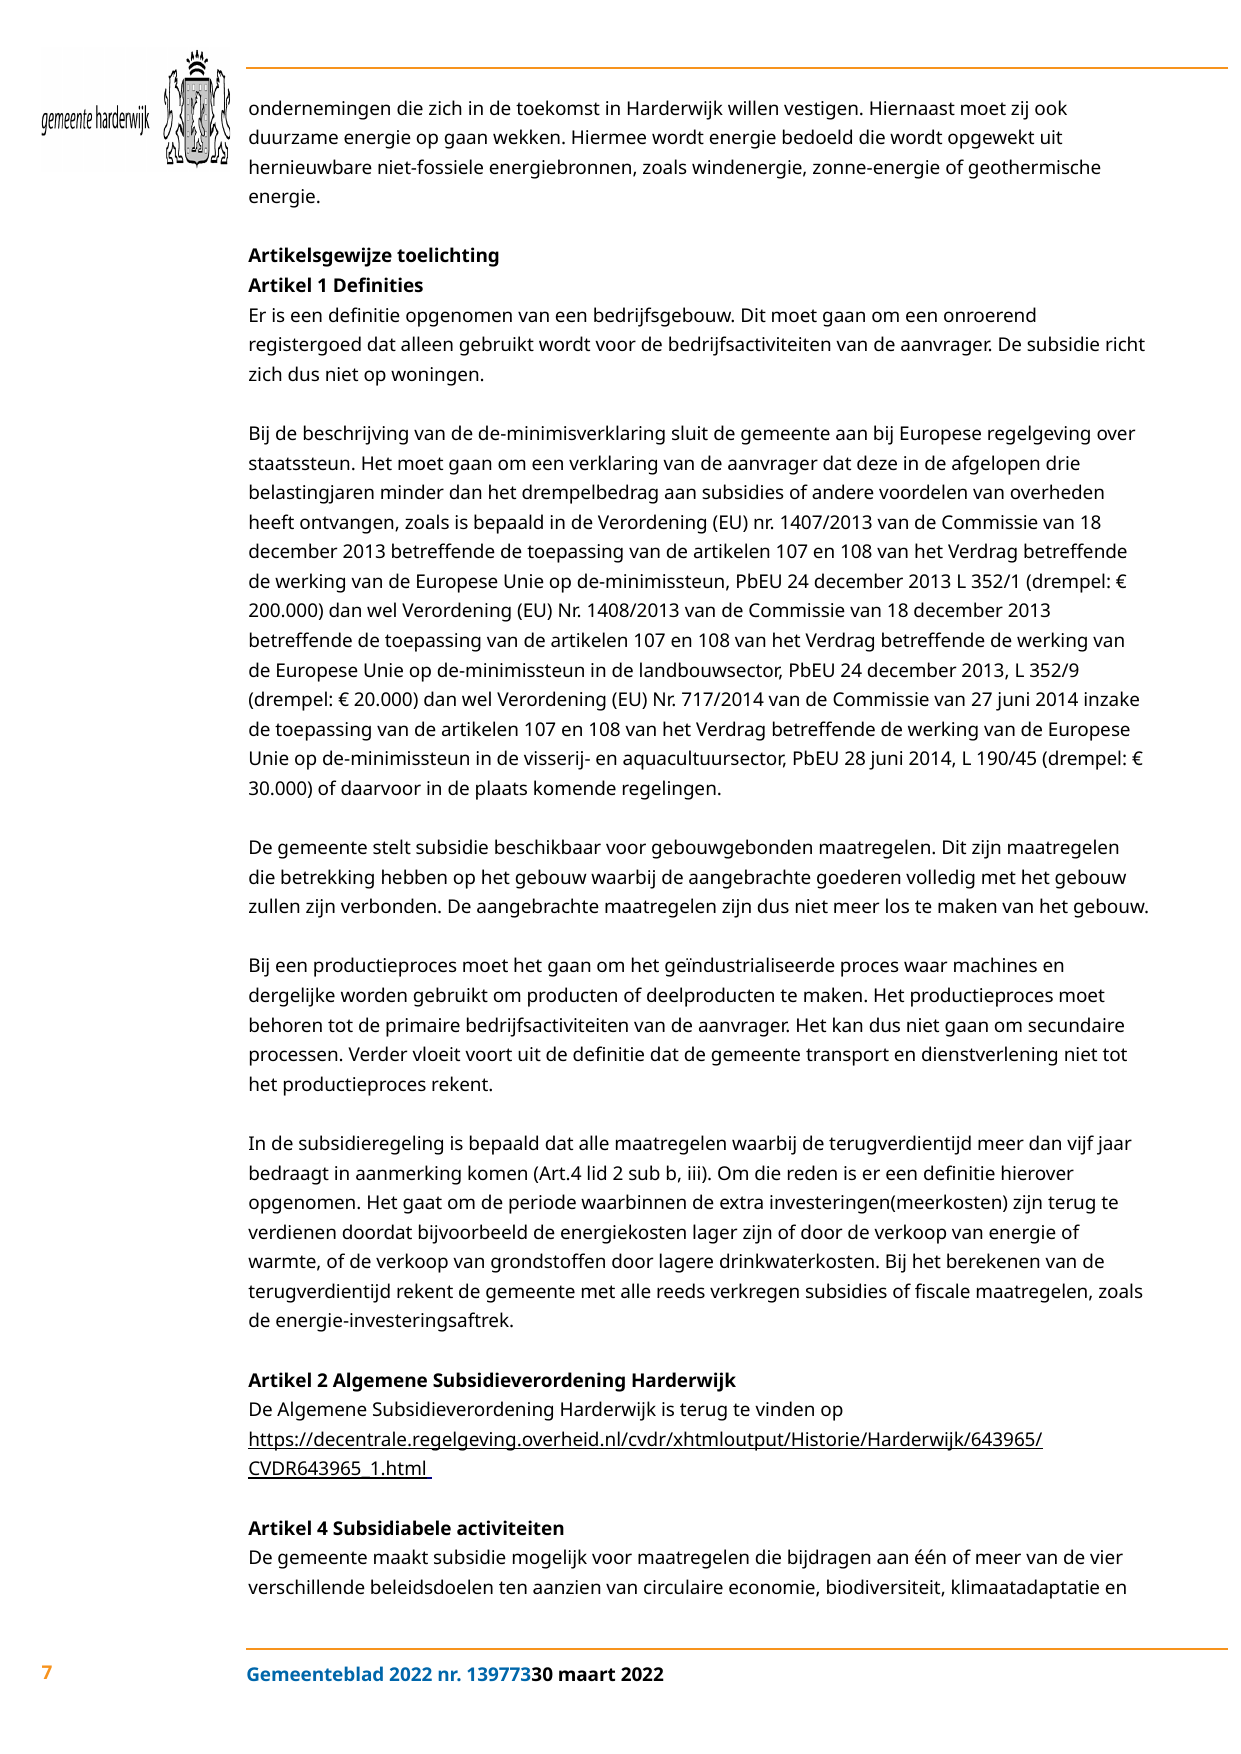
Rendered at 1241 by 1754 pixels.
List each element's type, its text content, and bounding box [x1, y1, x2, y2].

text ondernemingen die zich in de toekomst in Harderwijk willen vestigen. Hiernaast moet zij ook duurzame energie op gaan wekken. Hiermee wordt energie bedoeld die wordt opgewekt uit hernieuwbare niet-fossiele energiebronnen, zoals windenergie, zonne-energie of geothermische energie. [248, 95, 1152, 209]
text https://decentrale.regelgeving.overheid.nl/cvdr/xhtmloutput/Historie/Harderwijk/643965/CVDR643965_1.html [248, 1426, 1152, 1481]
text De Algemene Subsidieverordening Harderwijk is terug te vinden op [248, 1396, 1152, 1422]
text Bij de beschrijving van de de-minimisverklaring sluit de gemeente aan bij Europese regelgeving over staatssteun. Het moet gaan om een verklaring van de aanvrager dat deze in de afgelopen drie belastingjaren minder dan het drempelbedrag aan subsidies of andere voordelen van overheden heeft ontvangen, zoals is bepaald in de Verordening (EU) nr. 1407/2013 van de Commissie van 18 december 2013 betreffende de toepassing van de artikelen 107 en 108 van het Verdrag betreffende de werking van de Europese Unie op de-minimissteun, PbEU 24 december 2013 L 352/1 (drempel: € 200.000) dan wel Verordening (EU) Nr. 1408/2013 van de Commissie van 18 december 2013 betreffende de toepassing van de artikelen 107 en 108 van het Verdrag betreffende de werking van de Europese Unie op de-minimissteun in de landbouwsector, PbEU 24 december 2013, L 352/9 (drempel: € 20.000) dan wel Verordening (EU) Nr. 717/2014 van de Commissie van 27 juni 2014 inzake de toepassing van de artikelen 107 en 108 van het Verdrag betreffende de werking van de Europese Unie op de-minimissteun in de visserij- en aquacultuursector, PbEU 28 juni 2014, L 190/45 (drempel: € 30.000) of daarvoor in de plaats komende regelingen. [248, 420, 1152, 801]
picture [41, 47, 231, 172]
text Artikel 4 Subsidiabele activiteiten [248, 1515, 1152, 1541]
text De gemeente maakt subsidie mogelijk voor maatregelen die bijdragen aan één of meer van de vier verschillende beleidsdoelen ten aanzien van circulaire economie, biodiversiteit, klimaatadaptatie en [248, 1544, 1152, 1600]
text De gemeente stelt subsidie beschikbaar voor gebouwgebonden maatregelen. Dit zijn maatregelen die betrekking hebben op het gebouw waarbij de aangebrachte goederen volledig met het gebouw zullen zijn verbonden. De aangebrachte maatregelen zijn dus niet meer los te maken van het gebouw. [248, 834, 1152, 919]
text Artikel 2 Algemene Subsidieverordening Harderwijk [248, 1367, 1152, 1393]
text Artikelsgewijze toelichting [248, 243, 1152, 268]
text Er is een definitie opgenomen van een bedrijfsgebouw. Dit moet gaan om een onroerend registergoed dat alleen gebruikt wordt voor de bedrijfsactiviteiten van de aanvrager. De subsidie richt zich dus niet op woningen. [248, 302, 1152, 387]
text Bij een productieproces moet het gaan om het geïndustrialiseerde proces waar machines en dergelijke worden gebruikt om producten of deelproducten te maken. Het productieproces moet behoren tot de primaire bedrijfsactiviteiten van de aanvrager. Het kan dus niet gaan om secundaire processen. Verder vloeit voort uit de definitie dat de gemeente transport en dienstverlening niet tot het productieproces rekent. [248, 953, 1152, 1097]
text In de subsidieregeling is bepaald dat alle maatregelen waarbij de terugverdientijd meer dan vijf jaar bedraagt in aanmerking komen (Art.4 lid 2 sub b, iii). Om die reden is er een definitie hierover opgenomen. Het gaat om de periode waarbinnen de extra investeringen(meerkosten) zijn terug te verdienen doordat bijvoorbeeld de energiekosten lager zijn of door de verkoop van energie of warmte, of de verkoop van grondstoffen door lagere drinkwaterkosten. Bij het berekenen van de terugverdientijd rekent de gemeente met alle reeds verkregen subsidies of fiscale maatregelen, zoals de energie-investeringsaftrek. [248, 1130, 1152, 1333]
text Artikel 1 Definities [248, 272, 1152, 298]
